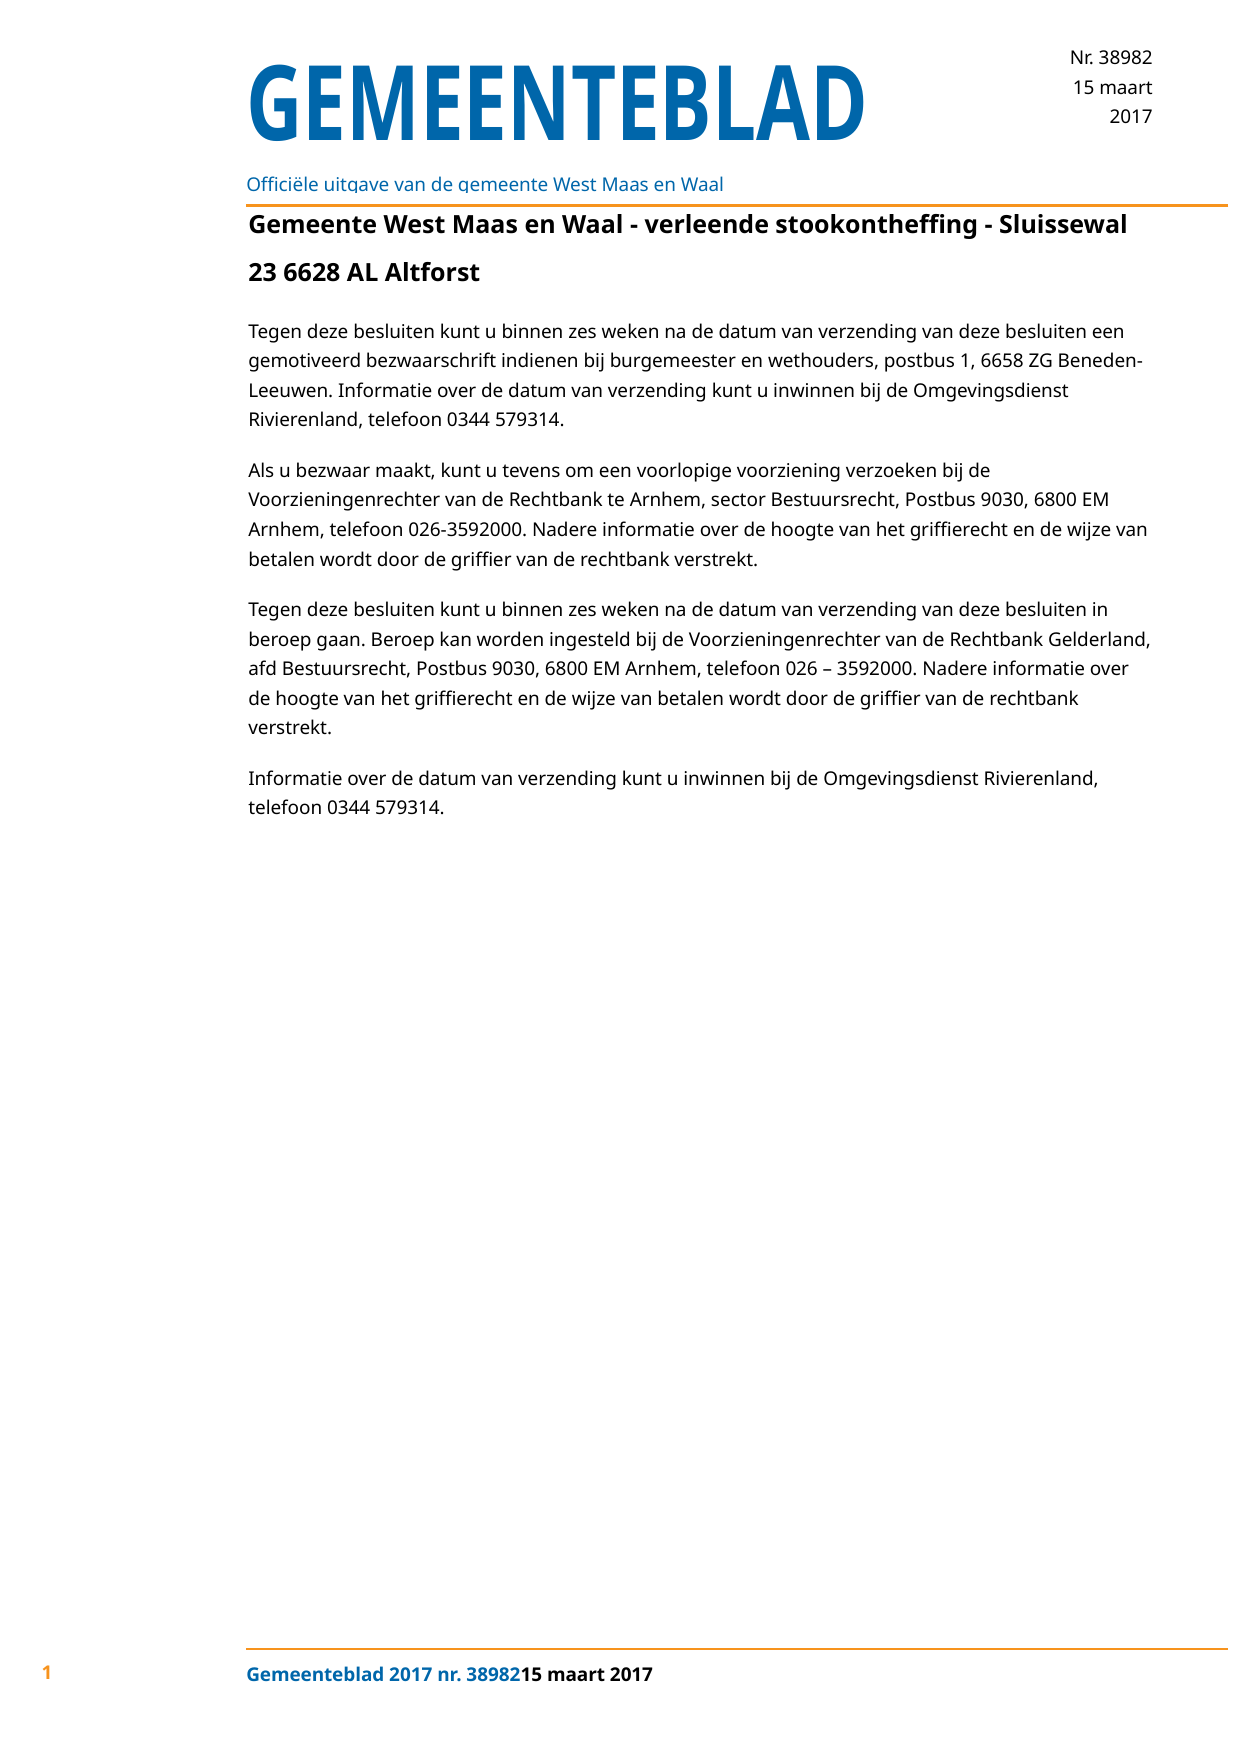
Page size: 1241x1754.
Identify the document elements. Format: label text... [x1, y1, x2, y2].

text Informatie over de datum van verzending kunt u inwinnen bij de Omgevingsdienst Rivierenland, telefoon 0344 579314. [248, 765, 1152, 820]
picture [41, 47, 231, 172]
text Tegen deze besluiten kunt u binnen zes weken na de datum van verzending van deze besluiten een gemotiveerd bezwaarschrift indienen bij burgemeester en wethouders, postbus 1, 6658 ZG Beneden-Leeuwen. Informatie over de datum van verzending kunt u inwinnen bij de Omgevingsdienst Rivierenland, telefoon 0344 579314. [248, 318, 1152, 432]
text Gemeente West Maas en Waal - verleende stookontheffing - Sluissewal 23 6628 AL Altforst [248, 207, 1152, 288]
text Tegen deze besluiten kunt u binnen zes weken na de datum van verzending van deze besluiten in beroep gaan. Beroep kan worden ingesteld bij de Voorzieningenrechter van de Rechtbank Gelderland, afd Bestuursrecht, Postbus 9030, 6800 EM Arnhem, telefoon 026 – 3592000. Nadere informatie over de hoogte van het griffierecht en de wijze van betalen wordt door de griffier van de rechtbank verstrekt. [248, 596, 1152, 740]
text Als u bezwaar maakt, kunt u tevens om een voorlopige voorziening verzoeken bij de Voorzieningenrechter van de Rechtbank te Arnhem, sector Bestuursrecht, Postbus 9030, 6800 EM Arnhem, telefoon 026-3592000. Nadere informatie over de hoogte van het griffierecht en de wijze van betalen wordt door de griffier van de rechtbank verstrekt. [248, 457, 1152, 572]
